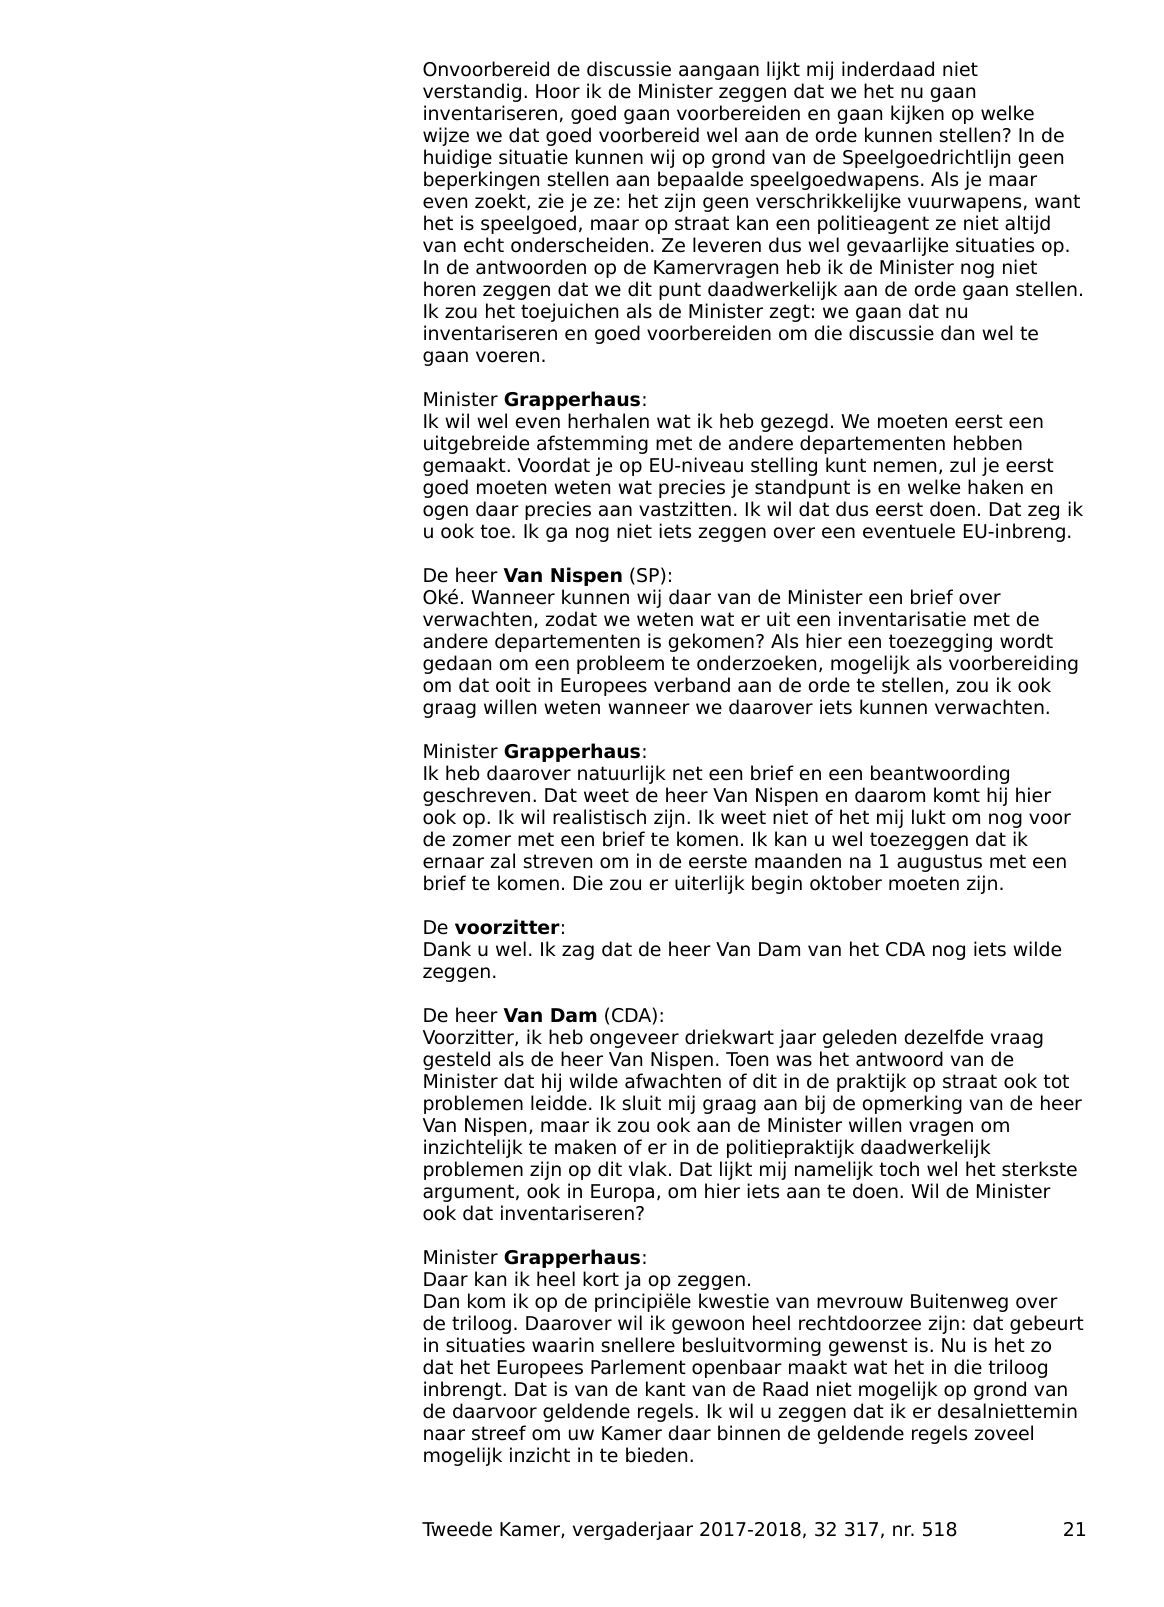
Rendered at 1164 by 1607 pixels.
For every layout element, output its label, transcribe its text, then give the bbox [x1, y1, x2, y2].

text De heer Van Dam (CDA): [422, 1005, 1087, 1027]
text Minister Grapperhaus: [422, 389, 1087, 411]
text Onvoorbereid de discussie aangaan lijkt mij inderdaad niet verstandig. Hoor ik de Minister zeggen dat we het nu gaan inventariseren, goed gaan voorbereiden en gaan kijken op welke wijze we dat goed voorbereid wel aan de orde kunnen stellen? In de huidige situatie kunnen wij op grond van de Speelgoedrichtlijn geen beperkingen stellen aan bepaalde speelgoedwapens. Als je maar even zoekt, zie je ze: het zijn geen verschrikkelijke vuurwapens, want het is speelgoed, maar op straat kan een politieagent ze niet altijd van echt onderscheiden. Ze leveren dus wel gevaarlijke situaties op. In de antwoorden op de Kamervragen heb ik de Minister nog niet horen zeggen dat we dit punt daadwerkelijk aan de orde gaan stellen. Ik zou het toejuichen als de Minister zegt: we gaan dat nu inventariseren en goed voorbereiden om die discussie dan wel te gaan voeren. [422, 59, 1087, 367]
text Daar kan ik heel kort ja op zeggen. [422, 1269, 1087, 1291]
text De heer Van Nispen (SP): [422, 565, 1087, 587]
text Minister Grapperhaus: [422, 741, 1087, 763]
text Voorzitter, ik heb ongeveer driekwart jaar geleden dezelfde vraag gesteld als de heer Van Nispen. Toen was het antwoord van de Minister dat hij wilde afwachten of dit in de praktijk op straat ook tot problemen leidde. Ik sluit mij graag aan bij de opmerking van de heer Van Nispen, maar ik zou ook aan de Minister willen vragen om inzichtelijk te maken of er in de politiepraktijk daadwerkelijk problemen zijn op dit vlak. Dat lijkt mij namelijk toch wel het sterkste argument, ook in Europa, om hier iets aan te doen. Wil de Minister ook dat inventariseren? [422, 1027, 1087, 1225]
text Dank u wel. Ik zag dat de heer Van Dam van het CDA nog iets wilde zeggen. [422, 939, 1087, 983]
text Minister Grapperhaus: [422, 1247, 1087, 1269]
text Oké. Wanneer kunnen wij daar van de Minister een brief over verwachten, zodat we weten wat er uit een inventarisatie met de andere departementen is gekomen? Als hier een toezegging wordt gedaan om een probleem te onderzoeken, mogelijk als voorbereiding om dat ooit in Europees verband aan de orde te stellen, zou ik ook graag willen weten wanneer we daarover iets kunnen verwachten. [422, 587, 1087, 719]
text Ik wil wel even herhalen wat ik heb gezegd. We moeten eerst een uitgebreide afstemming met de andere departementen hebben gemaakt. Voordat je op EU-niveau stelling kunt nemen, zul je eerst goed moeten weten wat precies je standpunt is en welke haken en ogen daar precies aan vastzitten. Ik wil dat dus eerst doen. Dat zeg ik u ook toe. Ik ga nog niet iets zeggen over een eventuele EU-inbreng. [422, 411, 1087, 543]
text Dan kom ik op de principiële kwestie van mevrouw Buitenweg over de triloog. Daarover wil ik gewoon heel rechtdoorzee zijn: dat gebeurt in situaties waarin snellere besluitvorming gewenst is. Nu is het zo dat het Europees Parlement openbaar maakt wat het in die triloog inbrengt. Dat is van de kant van de Raad niet mogelijk op grond van de daarvoor geldende regels. Ik wil u zeggen dat ik er desalniettemin naar streef om uw Kamer daar binnen de geldende regels zoveel mogelijk inzicht in te bieden. [422, 1291, 1087, 1467]
text De voorzitter: [422, 917, 1087, 939]
text Ik heb daarover natuurlijk net een brief en een beantwoording geschreven. Dat weet de heer Van Nispen en daarom komt hij hier ook op. Ik wil realistisch zijn. Ik weet niet of het mij lukt om nog voor de zomer met een brief te komen. Ik kan u wel toezeggen dat ik ernaar zal streven om in de eerste maanden na 1 augustus met een brief te komen. Die zou er uiterlijk begin oktober moeten zijn. [422, 763, 1087, 895]
